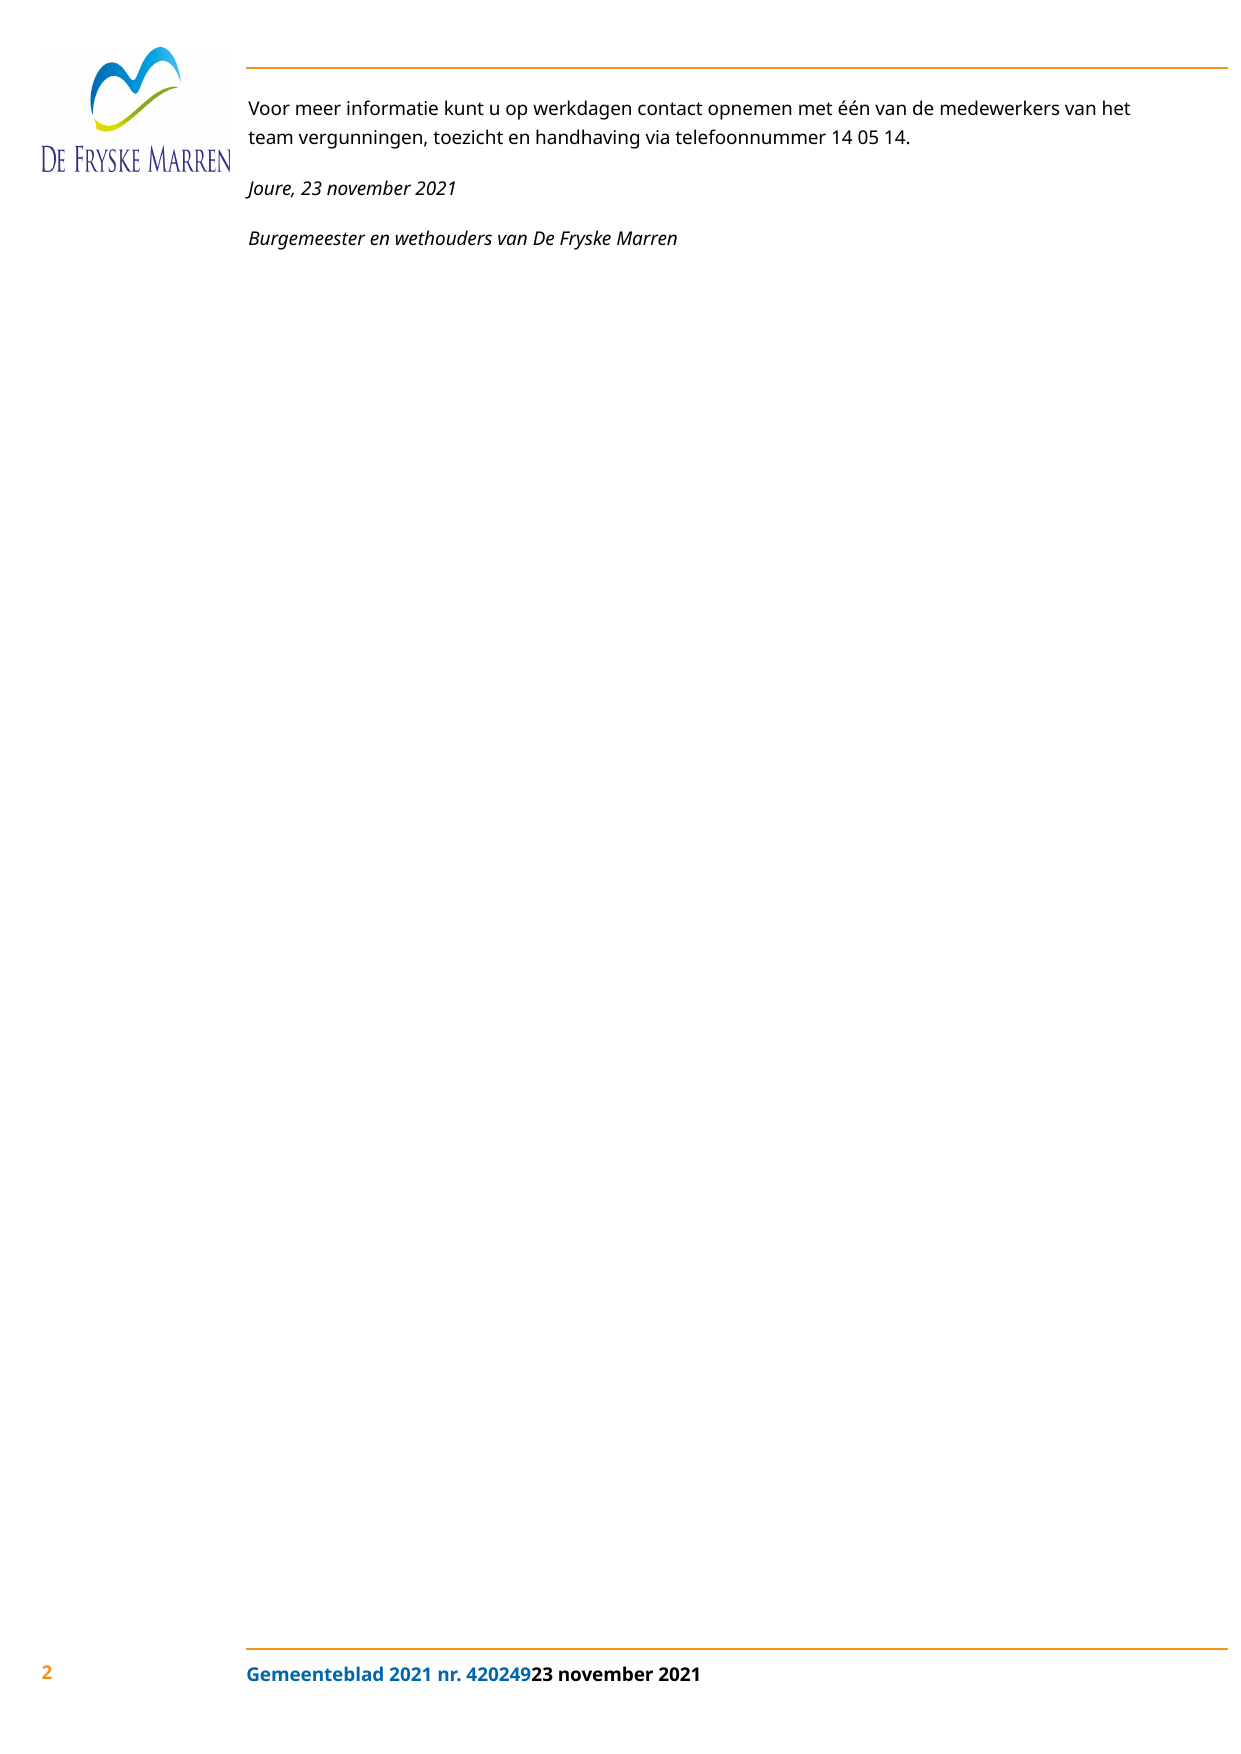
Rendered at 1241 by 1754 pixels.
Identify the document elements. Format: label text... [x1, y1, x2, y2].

picture [41, 47, 231, 172]
text Voor meer informatie kunt u op werkdagen contact opnemen met één van de medewerkers van het team vergunningen, toezicht en handhaving via telefoonnummer 14 05 14. [248, 95, 1152, 150]
text Joure, 23 november 2021 [248, 175, 1152, 201]
text Burgemeester en wethouders van De Fryske Marren [248, 225, 1152, 251]
